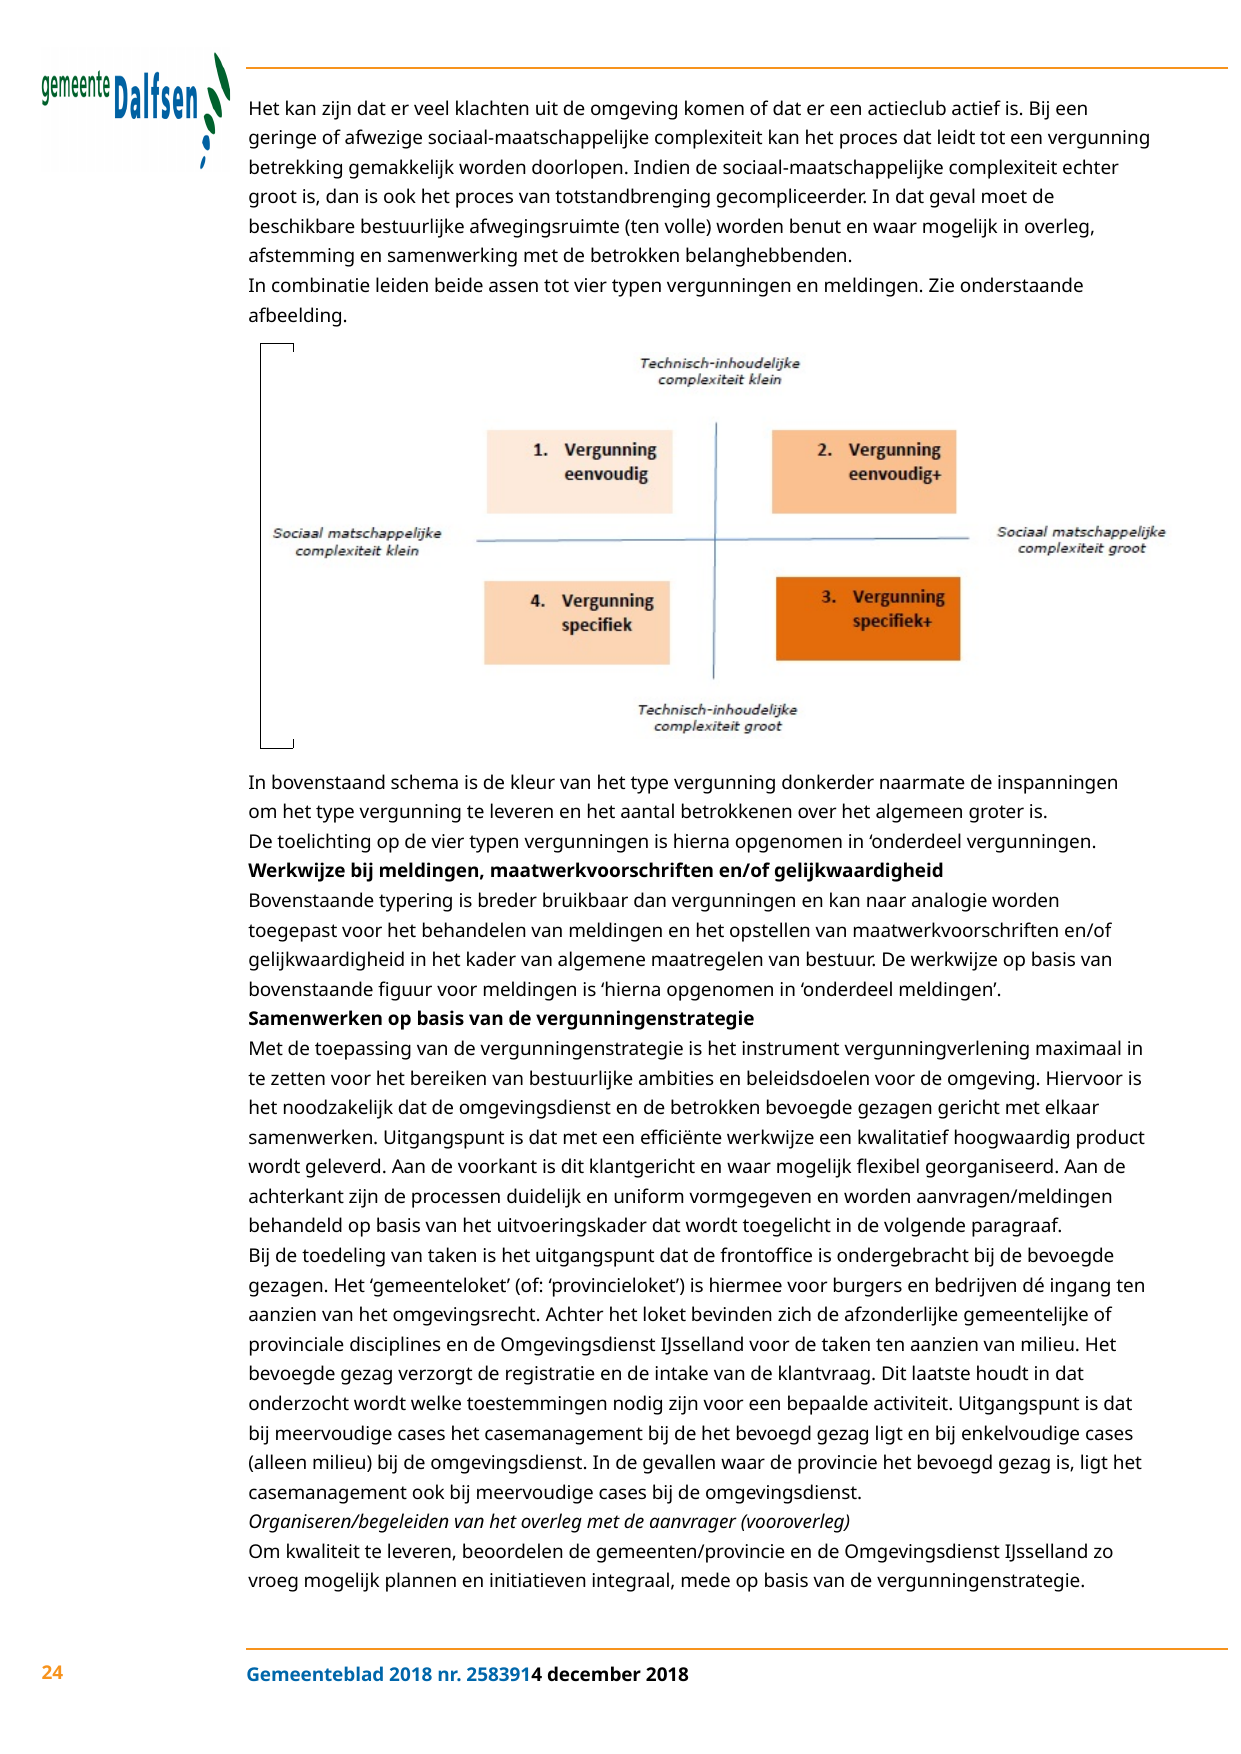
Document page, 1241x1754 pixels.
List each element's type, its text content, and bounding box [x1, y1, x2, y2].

text In bovenstaand schema is de kleur van het type vergunning donkerder naarmate de inspanningen om het type vergunning te leveren en het aantal betrokkenen over het algemeen groter is. [248, 769, 1152, 824]
text Bovenstaande typering is breder bruikbaar dan vergunningen en kan naar analogie worden toegepast voor het behandelen van meldingen en het opstellen van maatwerkvoorschriften en/of gelijkwaardigheid in het kader van algemene maatregelen van bestuur. De werkwijze op basis van bovenstaande figuur voor meldingen is ‘hierna opgenomen in ‘onderdeel meldingen’. [248, 887, 1152, 1002]
text In combinatie leiden beide assen tot vier typen vergunningen en meldingen. Zie onderstaande afbeelding. [248, 272, 1152, 328]
picture [41, 47, 231, 172]
text Werkwijze bij meldingen, maatwerkvoorschriften en/of gelijkwaardigheid [248, 858, 1152, 883]
picture [268, 352, 1173, 739]
text Met de toepassing van de vergunningenstrategie is het instrument vergunningverlening maximaal in te zetten voor het bereiken van bestuurlijke ambities en beleidsdoelen voor de omgeving. Hiervoor is het noodzakelijk dat de omgevingsdienst en de betrokken bevoegde gezagen gericht met elkaar samenwerken. Uitgangspunt is dat met een efficiënte werkwijze een kwalitatief hoogwaardig product wordt geleverd. Aan de voorkant is dit klantgericht en waar mogelijk flexibel georganiseerd. Aan de achterkant zijn de processen duidelijk en uniform vormgegeven en worden aanvragen/meldingen behandeld op basis van het uitvoeringskader dat wordt toegelicht in de volgende paragraaf. [248, 1035, 1152, 1238]
text Samenwerken op basis van de vergunningenstrategie [248, 1006, 1152, 1031]
text Organiseren/begeleiden van het overleg met de aanvrager (vooroverleg) [248, 1508, 1152, 1534]
text Om kwaliteit te leveren, beoordelen de gemeenten/provincie en de Omgevingsdienst IJsselland zo vroeg mogelijk plannen en initiatieven integraal, mede op basis van de vergunningenstrategie. [248, 1538, 1152, 1593]
text Bij de toedeling van taken is het uitgangspunt dat de frontoffice is ondergebracht bij de bevoegde gezagen. Het ‘gemeenteloket’ (of: ‘provincieloket’) is hiermee voor burgers en bedrijven dé ingang ten aanzien van het omgevingsrecht. Achter het loket bevinden zich de afzonderlijke gemeentelijke of provinciale disciplines en de Omgevingsdienst IJsselland voor de taken ten aanzien van milieu. Het bevoegde gezag verzorgt de registratie en de intake van de klantvraag. Dit laatste houdt in dat onderzocht wordt welke toestemmingen nodig zijn voor een bepaalde activiteit. Uitgangspunt is dat bij meervoudige cases het casemanagement bij de het bevoegd gezag ligt en bij enkelvoudige cases (alleen milieu) bij de omgevingsdienst. In de gevallen waar de provincie het bevoegd gezag is, ligt het casemanagement ook bij meervoudige cases bij de omgevingsdienst. [248, 1242, 1152, 1505]
text De toelichting op de vier typen vergunningen is hierna opgenomen in ‘onderdeel vergunningen. [248, 828, 1152, 854]
text Het kan zijn dat er veel klachten uit de omgeving komen of dat er een actieclub actief is. Bij een geringe of afwezige sociaal-maatschappelijke complexiteit kan het proces dat leidt tot een vergunning betrekking gemakkelijk worden doorlopen. Indien de sociaal-maatschappelijke complexiteit echter groot is, dan is ook het proces van totstandbrenging gecompliceerder. In dat geval moet de beschikbare bestuurlijke afwegingsruimte (ten volle) worden benut en waar mogelijk in overleg, afstemming en samenwerking met de betrokken belanghebbenden. [248, 95, 1152, 268]
